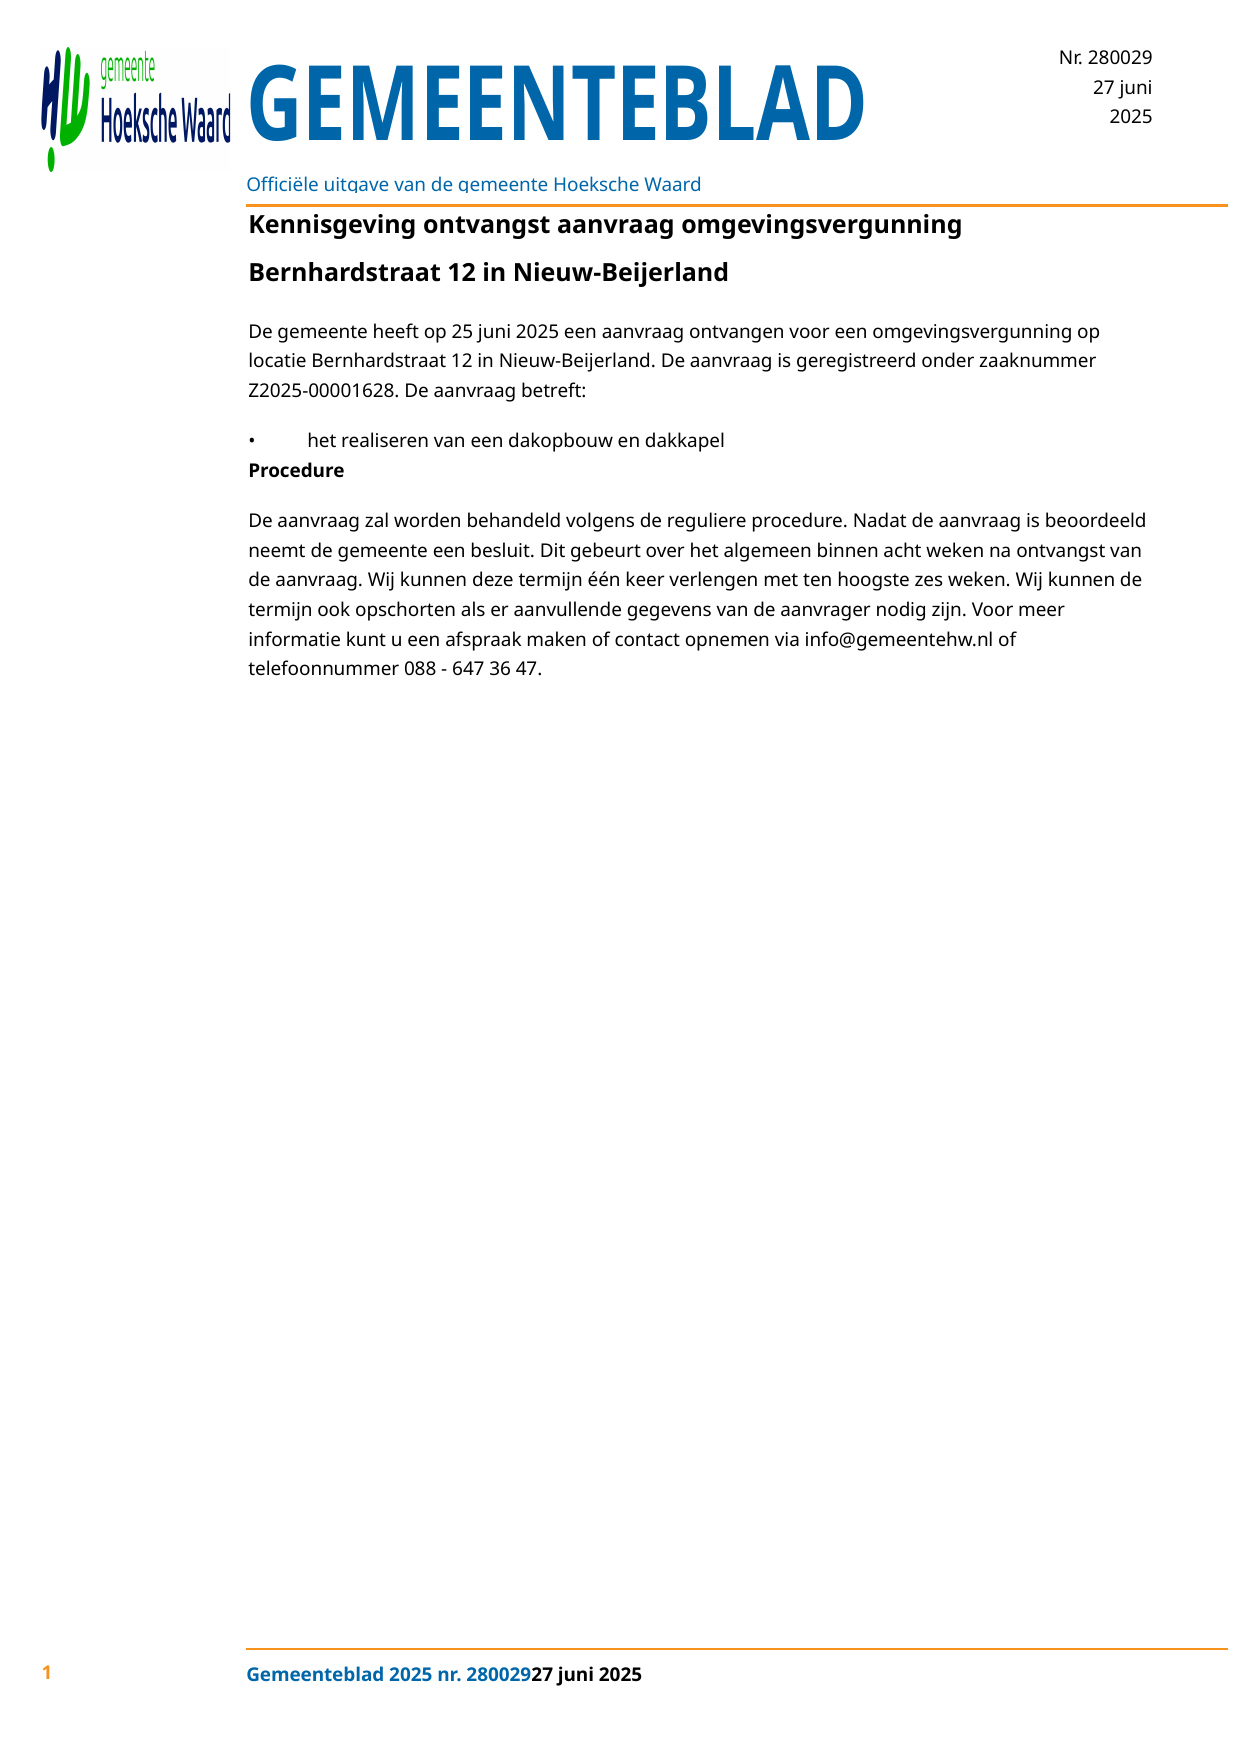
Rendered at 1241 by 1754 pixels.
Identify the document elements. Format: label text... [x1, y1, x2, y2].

text De aanvraag zal worden behandeld volgens de reguliere procedure. Nadat de aanvraag is beoordeeld neemt de gemeente een besluit. Dit gebeurt over het algemeen binnen acht weken na ontvangst van de aanvraag. Wij kunnen deze termijn één keer verlengen met ten hoogste zes weken. Wij kunnen de termijn ook opschorten als er aanvullende gegevens van de aanvrager nodig zijn. Voor meer informatie kunt u een afspraak maken of contact opnemen via info@gemeentehw.nl of telefoonnummer 088 - 647 36 47. [248, 507, 1152, 681]
text Procedure [248, 457, 1152, 483]
list het realiseren van een dakopbouw en dakkapel [248, 427, 1152, 453]
picture [41, 47, 231, 172]
text De gemeente heeft op 25 juni 2025 een aanvraag ontvangen voor een omgevingsvergunning op locatie Bernhardstraat 12 in Nieuw-Beijerland. De aanvraag is geregistreerd onder zaaknummer Z2025-00001628. De aanvraag betreft: [248, 318, 1152, 403]
text Kennisgeving ontvangst aanvraag omgevingsvergunning Bernhardstraat 12 in Nieuw-Beijerland [248, 207, 1152, 288]
